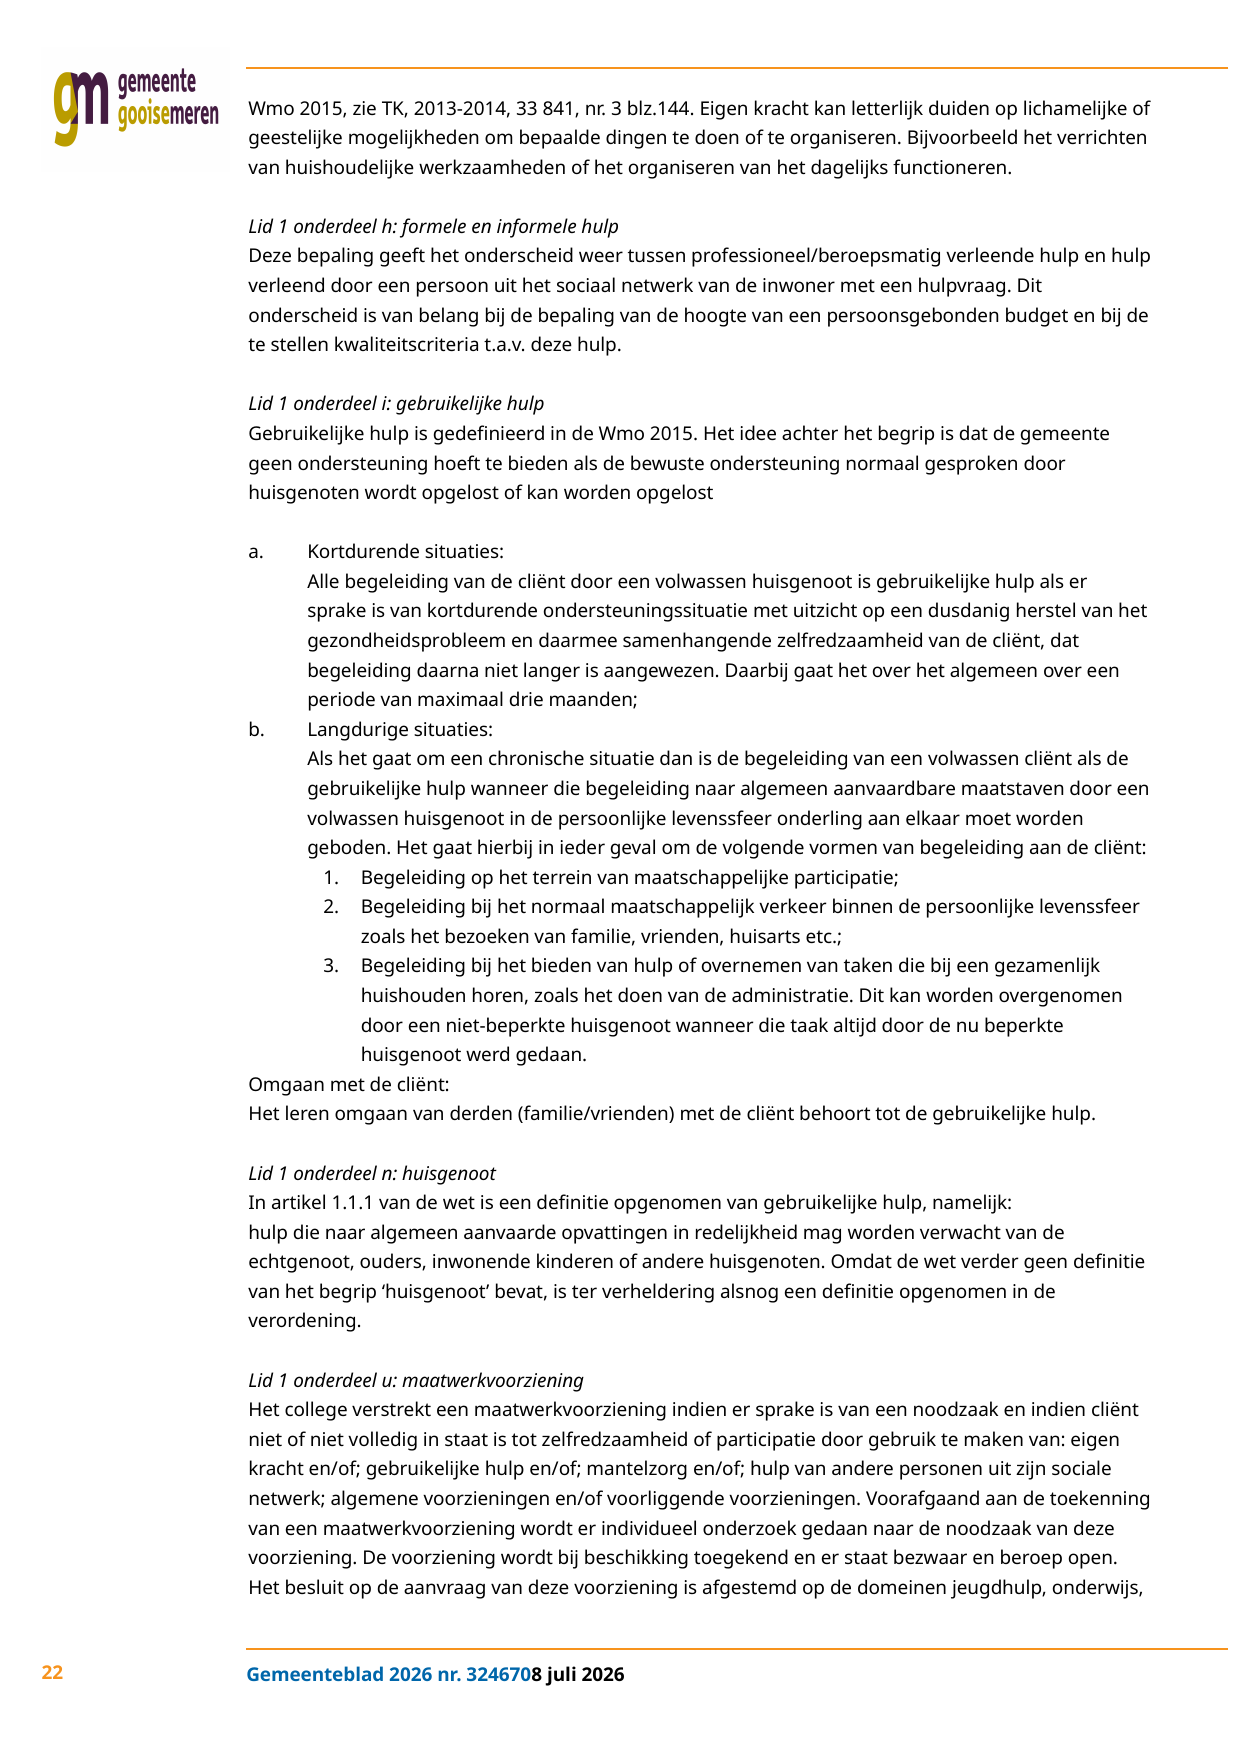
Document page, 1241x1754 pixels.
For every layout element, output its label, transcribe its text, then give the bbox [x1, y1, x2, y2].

text Het leren omgaan van derden (familie/vrienden) met de cliënt behoort tot de gebruikelijke hulp. [248, 1101, 1152, 1126]
text Lid 1 onderdeel i: gebruikelijke hulp [248, 391, 1152, 416]
text In artikel 1.1.1 van de wet is een definitie opgenomen van gebruikelijke hulp, namelijk: [248, 1189, 1152, 1215]
picture [41, 47, 231, 172]
list Langdurige situaties: [248, 716, 1152, 742]
list Begeleiding op het terrein van maatschappelijke participatie; [323, 864, 1152, 890]
list Als het gaat om een chronische situatie dan is de begeleiding van een volwassen cliënt als de gebruikelijke hulp wanneer die begeleiding naar algemeen aanvaardbare maatstaven door een volwassen huisgenoot in de persoonlijke levenssfeer onderling aan elkaar moet worden geboden. Het gaat hierbij in ieder geval om de volgende vormen van begeleiding aan de cliënt: [248, 746, 1152, 860]
list Kortdurende situaties: [248, 538, 1152, 564]
text Het college verstrekt een maatwerkvoorziening indien er sprake is van een noodzaak en indien cliënt niet of niet volledig in staat is tot zelfredzaamheid of participatie door gebruik te maken van: eigen kracht en/of; gebruikelijke hulp en/of; mantelzorg en/of; hulp van andere personen uit zijn sociale netwerk; algemene voorzieningen en/of voorliggende voorzieningen. Voorafgaand aan de toekenning van een maatwerkvoorziening wordt er individueel onderzoek gedaan naar de noodzaak van deze voorziening. De voorziening wordt bij beschikking toegekend en er staat bezwaar en beroep open. Het besluit op de aanvraag van deze voorziening is afgestemd op de domeinen jeugdhulp, onderwijs, [248, 1396, 1152, 1600]
text Gebruikelijke hulp is gedefinieerd in de Wmo 2015. Het idee achter het begrip is dat de gemeente geen ondersteuning hoeft te bieden als de bewuste ondersteuning normaal gesproken door huisgenoten wordt opgelost of kan worden opgelost [248, 420, 1152, 505]
list Begeleiding bij het bieden van hulp of overnemen van taken die bij een gezamenlijk huishouden horen, zoals het doen van de administratie. Dit kan worden overgenomen door een niet-beperkte huisgenoot wanneer die taak altijd door de nu beperkte huisgenoot werd gedaan. [323, 953, 1152, 1067]
text Omgaan met de cliënt: [248, 1071, 1152, 1097]
text Lid 1 onderdeel h: formele en informele hulp [248, 213, 1152, 239]
text Lid 1 onderdeel u: maatwerkvoorziening [248, 1367, 1152, 1393]
text hulp die naar algemeen aanvaarde opvattingen in redelijkheid mag worden verwacht van de echtgenoot, ouders, inwonende kinderen of andere huisgenoten. Omdat de wet verder geen definitie van het begrip ‘huisgenoot’ bevat, is ter verheldering alsnog een definitie opgenomen in de verordening. [248, 1219, 1152, 1333]
list Begeleiding bij het normaal maatschappelijk verkeer binnen de persoonlijke levenssfeer zoals het bezoeken van familie, vrienden, huisarts etc.; [323, 893, 1152, 949]
text Wmo 2015, zie TK, 2013-2014, 33 841, nr. 3 blz.144. Eigen kracht kan letterlijk duiden op lichamelijke of geestelijke mogelijkheden om bepaalde dingen te doen of te organiseren. Bijvoorbeeld het verrichten van huishoudelijke werkzaamheden of het organiseren van het dagelijks functioneren. [248, 95, 1152, 180]
list Alle begeleiding van de cliënt door een volwassen huisgenoot is gebruikelijke hulp als er sprake is van kortdurende ondersteuningssituatie met uitzicht op een dusdanig herstel van het gezondheidsprobleem en daarmee samenhangende zelfredzaamheid van de cliënt, dat begeleiding daarna niet langer is aangewezen. Daarbij gaat het over het algemeen over een periode van maximaal drie maanden; [248, 568, 1152, 712]
text Lid 1 onderdeel n: huisgenoot [248, 1160, 1152, 1186]
text Deze bepaling geeft het onderscheid weer tussen professioneel/beroepsmatig verleende hulp en hulp verleend door een persoon uit het sociaal netwerk van de inwoner met een hulpvraag. Dit onderscheid is van belang bij de bepaling van de hoogte van een persoonsgebonden budget en bij de te stellen kwaliteitscriteria t.a.v. deze hulp. [248, 243, 1152, 357]
